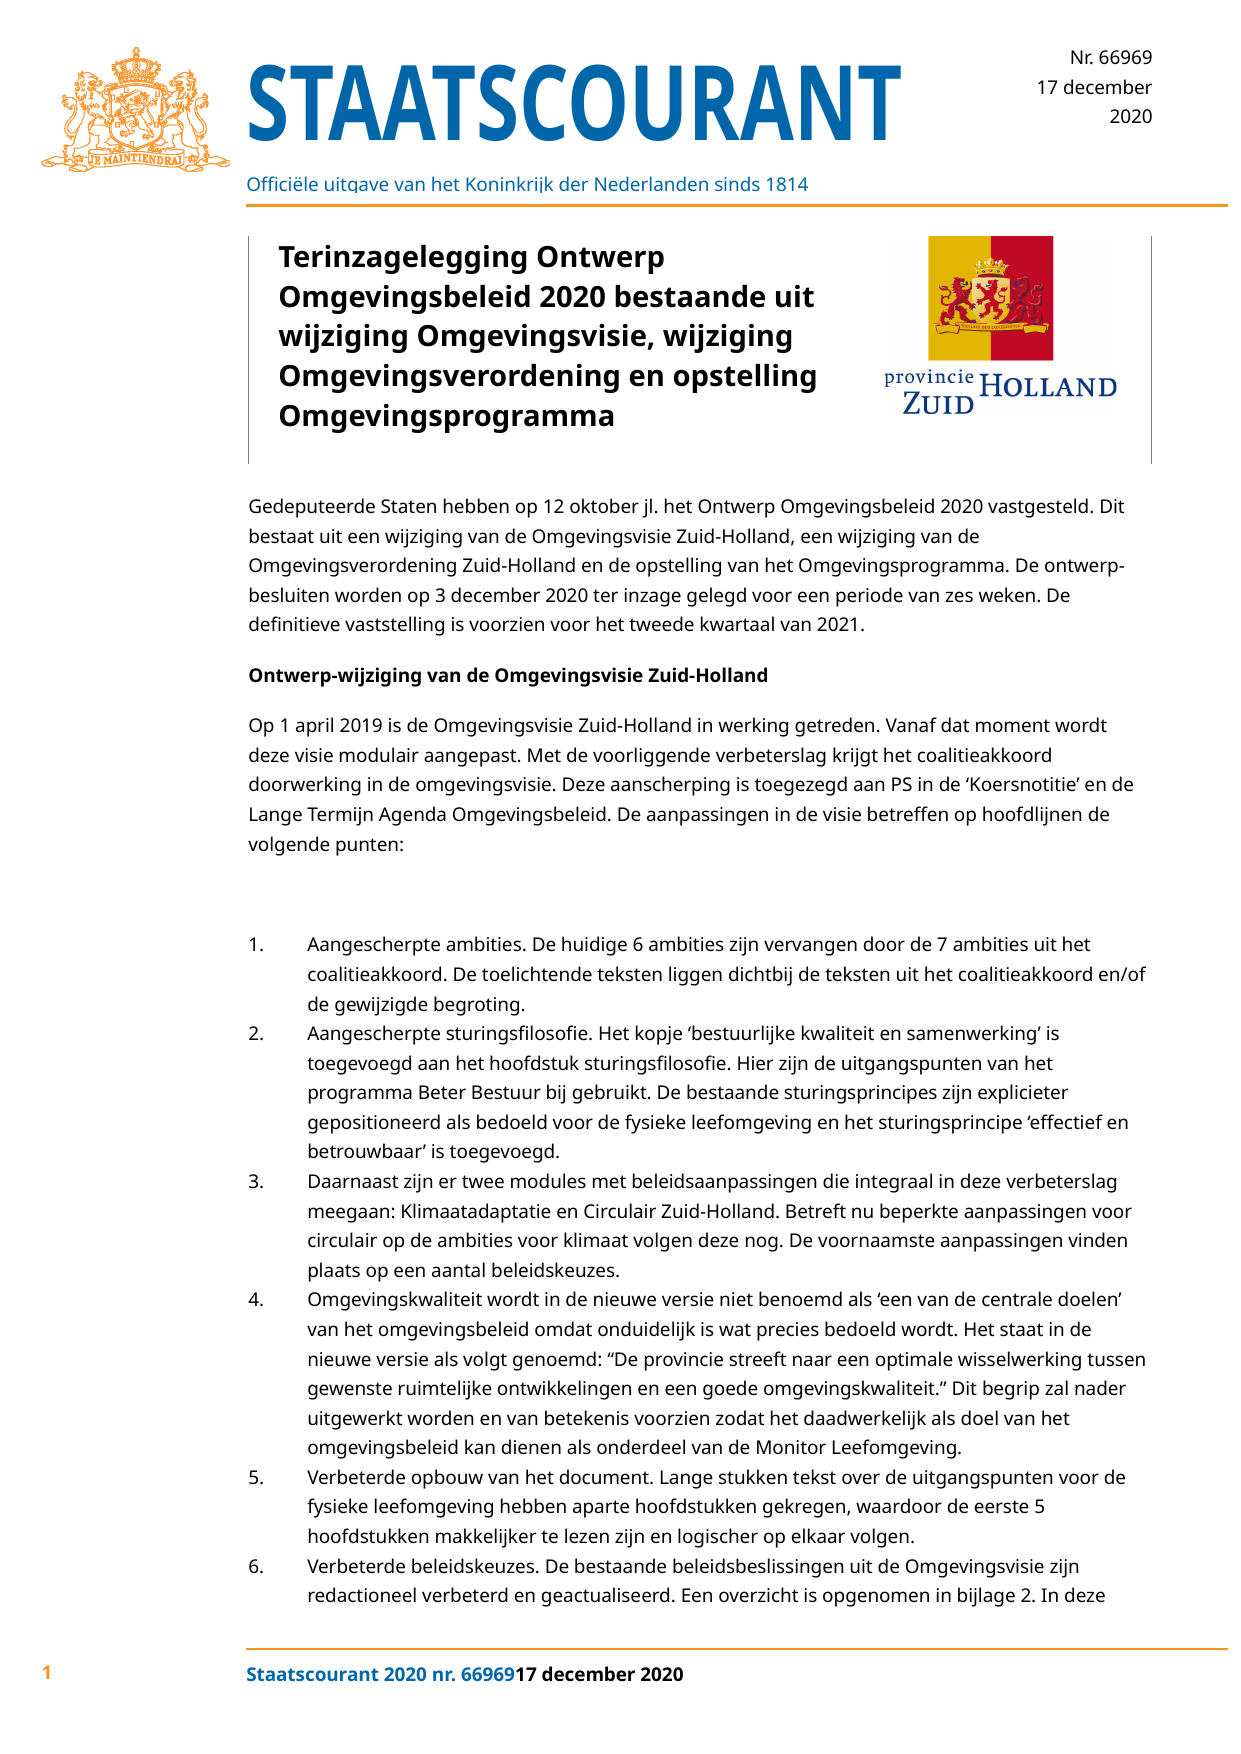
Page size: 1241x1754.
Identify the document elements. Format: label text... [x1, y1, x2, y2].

picture [41, 47, 231, 172]
list Verbeterde opbouw van het document. Lange stukken tekst over de uitgangspunten voor de fysieke leefomgeving hebben aparte hoofdstukken gekregen, waardoor de eerste 5 hoofdstukken makkelijker te lezen zijn en logischer op elkaar volgen. [248, 1464, 1152, 1549]
list Omgevingskwaliteit wordt in de nieuwe versie niet benoemd als ‘een van de centrale doelen’ van het omgevingsbeleid omdat onduidelijk is wat precies bedoeld wordt. Het staat in de nieuwe versie als volgt genoemd: “De provincie streeft naar een optimale wisselwerking tussen gewenste ruimtelijke ontwikkelingen en een goede omgevingskwaliteit.” Dit begrip zal nader uitgewerkt worden en van betekenis voorzien zodat het daadwerkelijk als doel van het omgevingsbeleid kan dienen als onderdeel van de Monitor Leefomgeving. [248, 1287, 1152, 1460]
table_header [850, 236, 885, 413]
text Gedeputeerde Staten hebben op 12 oktober jl. het Ontwerp Omgevingsbeleid 2020 vastgesteld. Dit bestaat uit een wijziging van de Omgevingsvisie Zuid-Holland, een wijziging van de Omgevingsverordening Zuid-Holland en de opstelling van het Omgevingsprogramma. De ontwerp-besluiten worden op 3 december 2020 ter inzage gelegd voor een periode van zes weken. De definitieve vaststelling is voorzien voor het tweede kwartaal van 2021. [248, 493, 1152, 637]
list Aangescherpte sturingsfilosofie. Het kopje ‘bestuurlijke kwaliteit en samenwerking’ is toegevoegd aan het hoofdstuk sturingsfilosofie. Hier zijn de uitgangspunten van het programma Beter Bestuur bij gebruikt. De bestaande sturingsprincipes zijn explicieter gepositioneerd als bedoeld voor de fysieke leefomgeving en het sturingsprincipe ‘effectief en betrouwbaar’ is toegevoegd. [248, 1020, 1152, 1164]
table_header [1117, 236, 1151, 413]
text Op 1 april 2019 is de Omgevingsvisie Zuid-Holland in werking getreden. Vanaf dat moment wordt deze visie modulair aangepast. Met de voorliggende verbeterslag krijgt het coalitieakkoord doorwerking in de omgevingsvisie. Deze aanscherping is toegezegd aan PS in de ‘Koersnotitie’ en de Lange Termijn Agenda Omgevingsbeleid. De aanpassingen in de visie betreffen op hoofdlijnen de volgende punten: [248, 712, 1152, 857]
list Aangescherpte ambities. De huidige 6 ambities zijn vervangen door de 7 ambities uit het coalitieakkoord. De toelichtende teksten liggen dichtbij de teksten uit het coalitieakkoord en/of de gewijzigde begroting. [248, 932, 1152, 1017]
list Daarnaast zijn er twee modules met beleidsaanpassingen die integraal in deze verbeterslag meegaan: Klimaatadaptatie en Circulair Zuid-Holland. Betreft nu beperkte aanpassingen voor circulair op de ambities voor klimaat volgen deze nog. De voornaamste aanpassingen vinden plaats op een aantal beleidskeuzes. [248, 1168, 1152, 1283]
table_header [850, 414, 1151, 464]
picture [885, 236, 1117, 414]
text Ontwerp-wijziging van de Omgevingsvisie Zuid-Holland [248, 662, 1152, 688]
list Verbeterde beleidskeuzes. De bestaande beleidsbeslissingen uit de Omgevingsvisie zijn redactioneel verbeterd en geactualiseerd. Een overzicht is opgenomen in bijlage 2. In deze [248, 1553, 1152, 1608]
table_header Terinzagelegging Ontwerp Omgevingsbeleid 2020 bestaande uit wijziging Omgevingsvisie, wijziging Omgevingsverordening en opstelling Omgevingsprogramma [249, 236, 850, 464]
